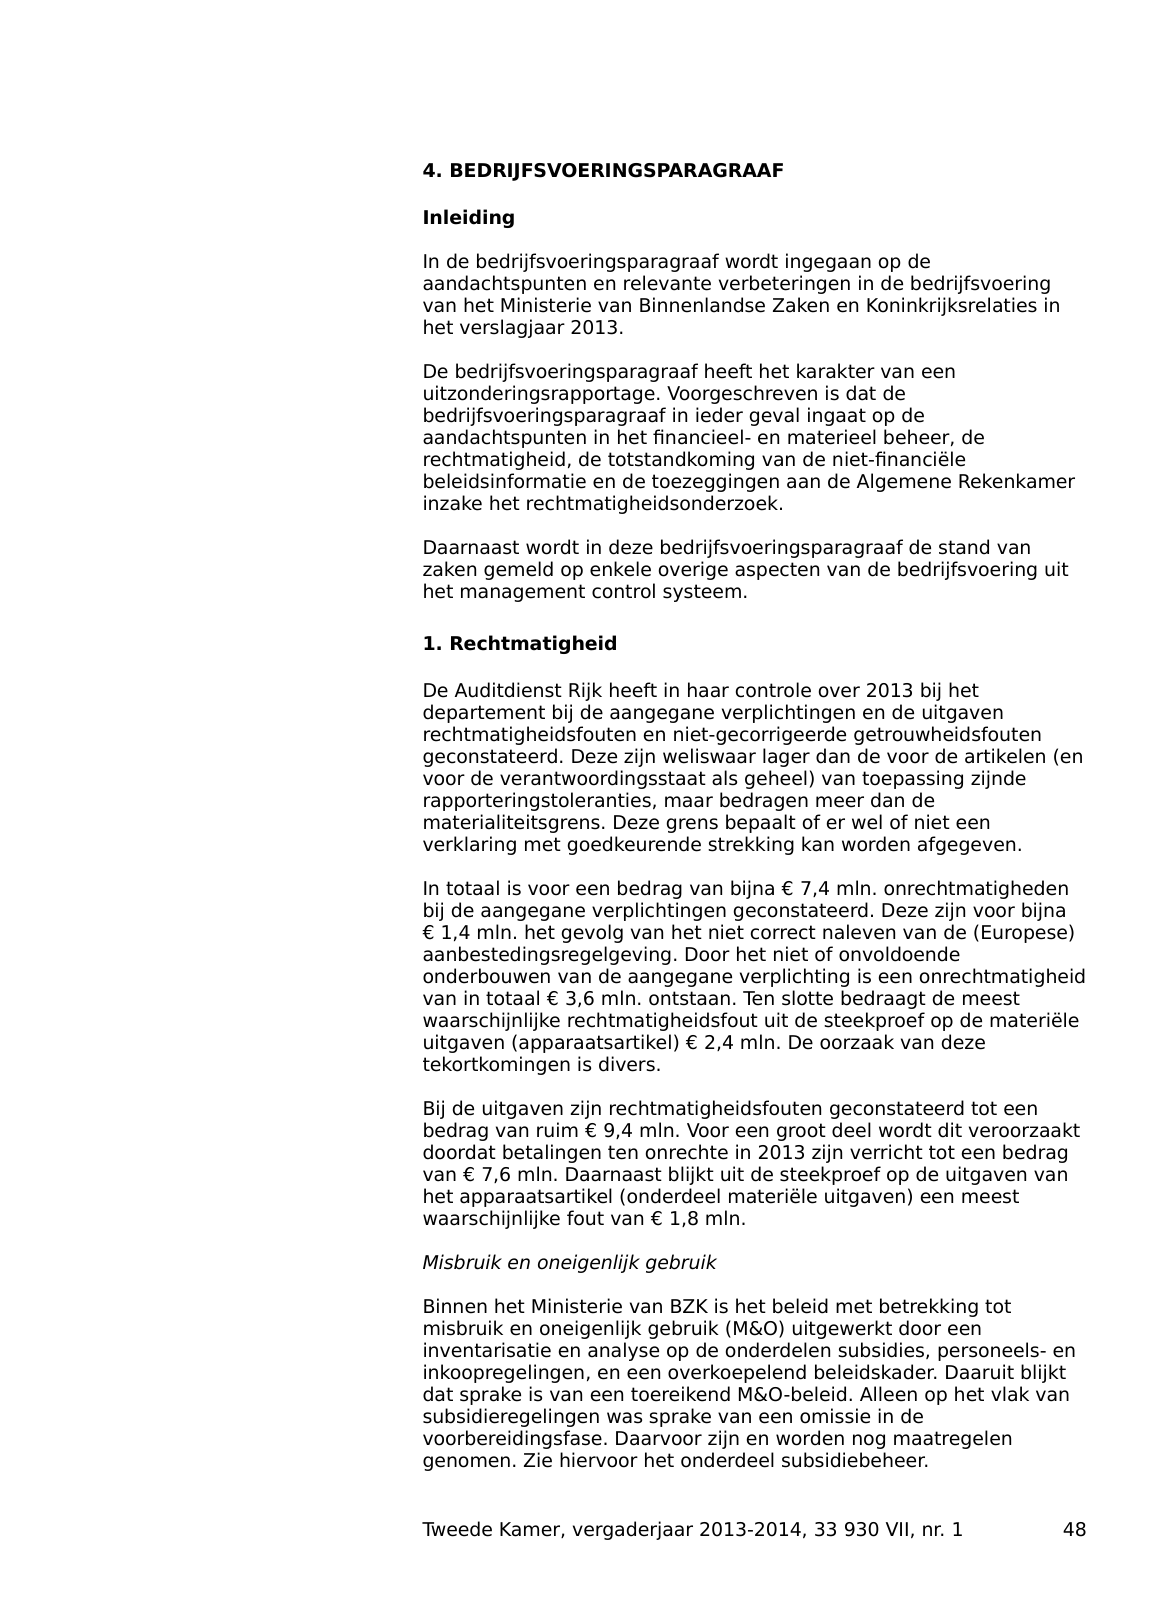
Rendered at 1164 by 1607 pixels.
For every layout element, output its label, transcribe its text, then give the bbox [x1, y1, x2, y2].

subtitle Inleiding [422, 207, 1087, 229]
text De bedrijfsvoeringsparagraaf heeft het karakter van een uitzonderingsrapportage. Voorgeschreven is dat de bedrijfsvoeringsparagraaf in ieder geval ingaat op de aandachtspunten in het financieel- en materieel beheer, de rechtmatigheid, de totstandkoming van de niet-financiële beleidsinformatie en de toezeggingen aan de Algemene Rekenkamer inzake het rechtmatigheidsonderzoek. [422, 361, 1087, 515]
subtitle 1. Rechtmatigheid [422, 633, 1087, 655]
subtitle Misbruik en oneigenlijk gebruik [422, 1252, 1087, 1274]
text Daarnaast wordt in deze bedrijfsvoeringsparagraaf de stand van zaken gemeld op enkele overige aspecten van de bedrijfsvoering uit het management control systeem. [422, 537, 1087, 603]
text In totaal is voor een bedrag van bijna € 7,4 mln. onrechtmatigheden bij de aangegane verplichtingen geconstateerd. Deze zijn voor bijna € 1,4 mln. het gevolg van het niet correct naleven van de (Europese) aanbestedingsregelgeving. Door het niet of onvoldoende onderbouwen van de aangegane verplichting is een onrechtmatigheid van in totaal € 3,6 mln. ontstaan. Ten slotte bedraagt de meest waarschijnlijke rechtmatigheidsfout uit de steekproef op de materiële uitgaven (apparaatsartikel) € 2,4 mln. De oorzaak van deze tekortkomingen is divers. [422, 878, 1087, 1076]
subtitle 4. BEDRIJFSVOERINGSPARAGRAAF [422, 160, 1087, 182]
text De Auditdienst Rijk heeft in haar controle over 2013 bij het departement bij de aangegane verplichtingen en de uitgaven rechtmatigheidsfouten en niet-gecorrigeerde getrouwheidsfouten geconstateerd. Deze zijn weliswaar lager dan de voor de artikelen (en voor de verantwoordingsstaat als geheel) van toepassing zijnde rapporteringstoleranties, maar bedragen meer dan de materialiteitsgrens. Deze grens bepaalt of er wel of niet een verklaring met goedkeurende strekking kan worden afgegeven. [422, 680, 1087, 856]
text Bij de uitgaven zijn rechtmatigheidsfouten geconstateerd tot een bedrag van ruim € 9,4 mln. Voor een groot deel wordt dit veroorzaakt doordat betalingen ten onrechte in 2013 zijn verricht tot een bedrag van € 7,6 mln. Daarnaast blijkt uit de steekproef op de uitgaven van het apparaatsartikel (onderdeel materiële uitgaven) een meest waarschijnlijke fout van € 1,8 mln. [422, 1098, 1087, 1230]
text Binnen het Ministerie van BZK is het beleid met betrekking tot misbruik en oneigenlijk gebruik (M&O) uitgewerkt door een inventarisatie en analyse op de onderdelen subsidies, personeels- en inkoopregelingen, en een overkoepelend beleidskader. Daaruit blijkt dat sprake is van een toereikend M&O-beleid. Alleen op het vlak van subsidieregelingen was sprake van een omissie in de voorbereidingsfase. Daarvoor zijn en worden nog maatregelen genomen. Zie hiervoor het onderdeel subsidiebeheer. [422, 1296, 1087, 1472]
text In de bedrijfsvoeringsparagraaf wordt ingegaan op de aandachtspunten en relevante verbeteringen in de bedrijfsvoering van het Ministerie van Binnenlandse Zaken en Koninkrijksrelaties in het verslagjaar 2013. [422, 251, 1087, 339]
